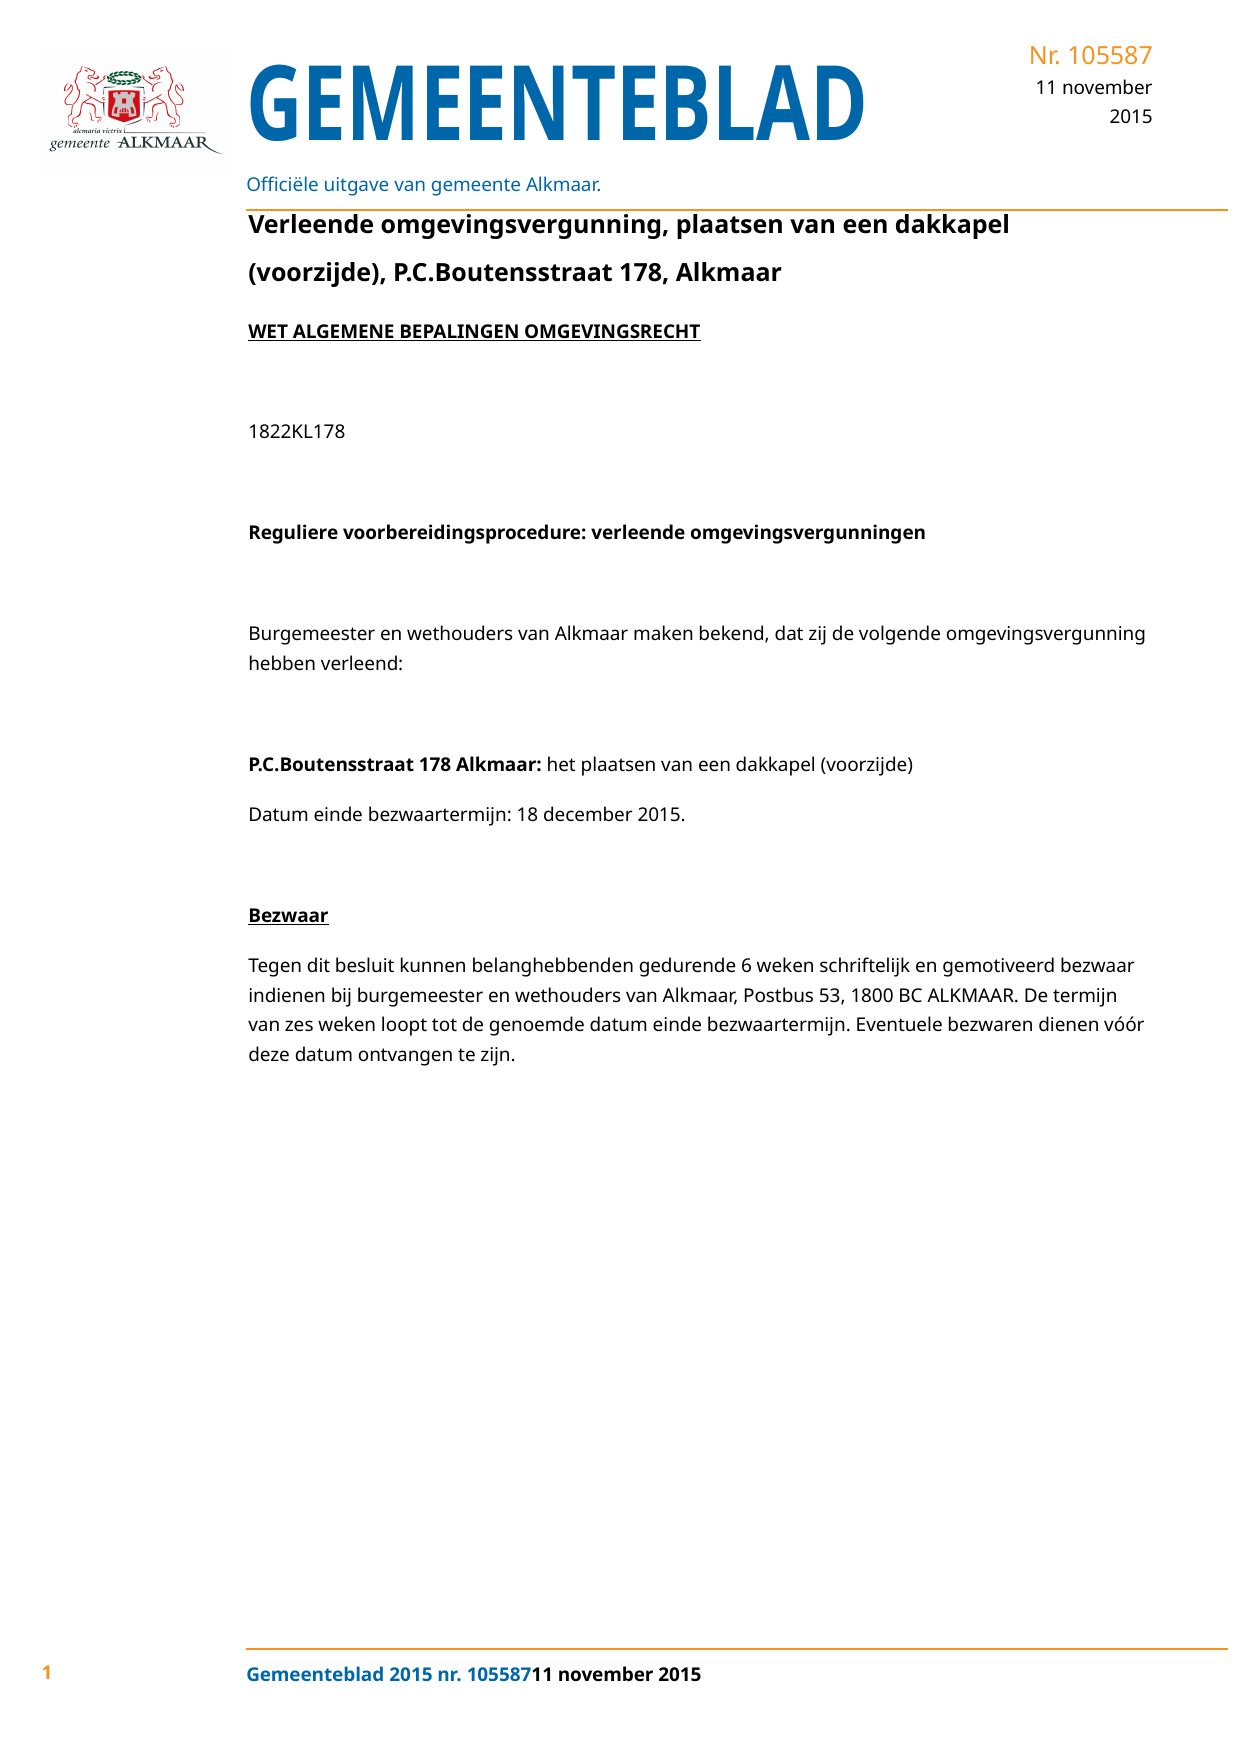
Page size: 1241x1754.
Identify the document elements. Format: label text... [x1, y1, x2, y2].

text Tegen dit besluit kunnen belanghebbenden gedurende 6 weken schriftelijk en gemotiveerd bezwaar indienen bij burgemeester en wethouders van Alkmaar, Postbus 53, 1800 BC ALKMAAR. De termijn van zes weken loopt tot de genoemde datum einde bezwaartermijn. Eventuele bezwaren dienen vóór deze datum ontvangen te zijn. [248, 952, 1152, 1067]
text 1822KL178 [248, 419, 1152, 444]
text Bezwaar [248, 902, 1152, 928]
text Verleende omgevingsvergunning, plaatsen van een dakkapel (voorzijde), P.C.Boutensstraat 178, Alkmaar [248, 211, 1152, 288]
text WET ALGEMENE BEPALINGEN OMGEVINGSRECHT [248, 318, 1152, 344]
text P.C.Boutensstraat 178 Alkmaar: het plaatsen van een dakkapel (voorzijde) [248, 751, 1152, 777]
text Reguliere voorbereidingsprocedure: verleende omgevingsvergunningen [248, 519, 1152, 545]
picture [41, 47, 231, 172]
text Burgemeester en wethouders van Alkmaar maken bekend, dat zij de volgende omgevingsvergunning hebben verleend: [248, 620, 1152, 676]
text Datum einde bezwaartermijn: 18 december 2015. [248, 801, 1152, 827]
